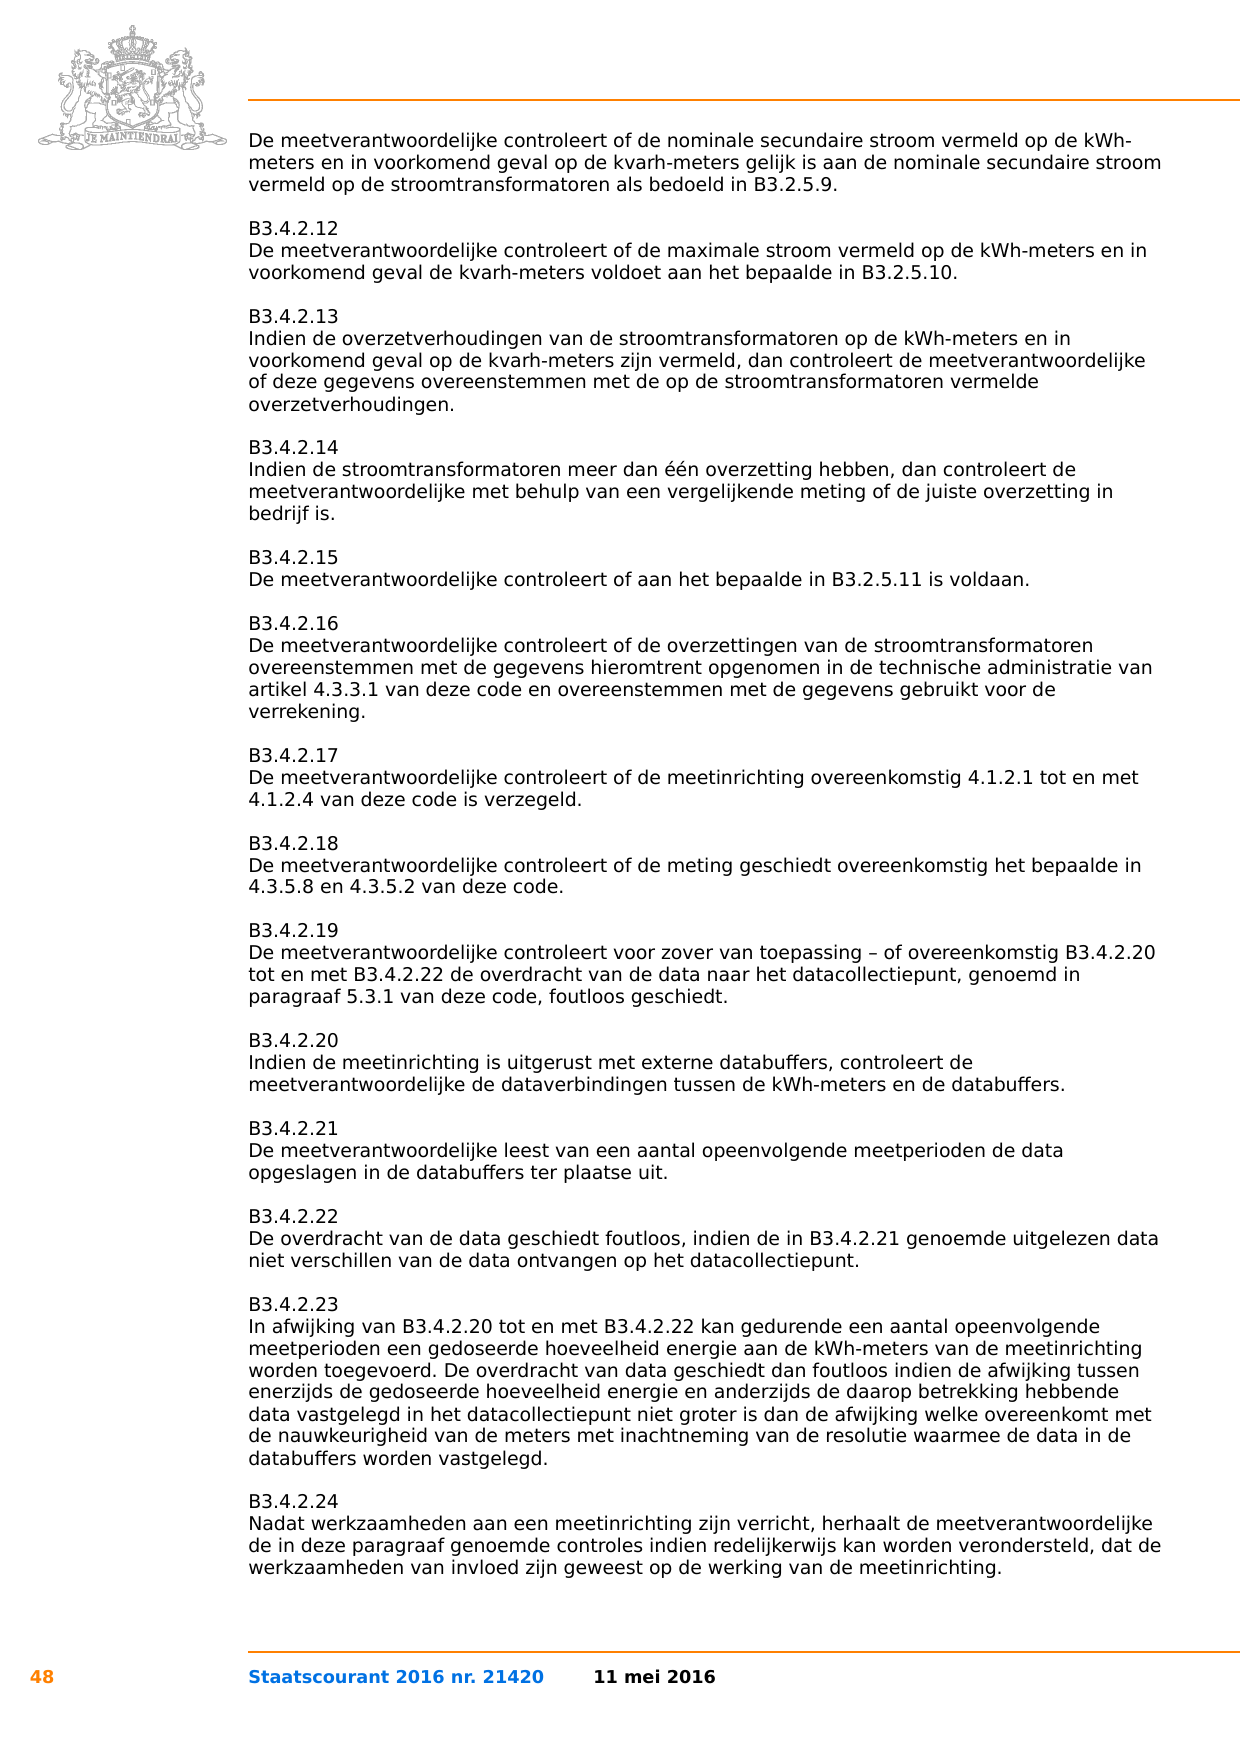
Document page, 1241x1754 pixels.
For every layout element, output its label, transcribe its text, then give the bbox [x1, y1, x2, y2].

text B3.4.2.12 [248, 218, 1163, 240]
text B3.4.2.14 [248, 437, 1163, 459]
text Indien de overzetverhoudingen van de stroomtransformatoren op de kWh-meters en in voorkomend geval op de kvarh-meters zijn vermeld, dan controleert de meetverantwoordelijke of deze gegevens overeenstemmen met de op de stroomtransformatoren vermelde overzetverhoudingen. [248, 327, 1163, 415]
text B3.4.2.18 [248, 832, 1163, 854]
picture [38, 25, 227, 150]
text B3.4.2.21 [248, 1118, 1163, 1140]
text De meetverantwoordelijke controleert voor zover van toepassing – of overeenkomstig B3.4.2.20 tot en met B3.4.2.22 de overdracht van de data naar het datacollectiepunt, genoemd in paragraaf 5.3.1 van deze code, foutloos geschiedt. [248, 942, 1163, 1008]
text De meetverantwoordelijke controleert of de overzettingen van de stroomtransformatoren overeenstemmen met de gegevens hieromtrent opgenomen in de technische administratie van artikel 4.3.3.1 van deze code en overeenstemmen met de gegevens gebruikt voor de verrekening. [248, 635, 1163, 723]
text B3.4.2.24 [248, 1491, 1163, 1513]
text In afwijking van B3.4.2.20 tot en met B3.4.2.22 kan gedurende een aantal opeenvolgende meetperioden een gedoseerde hoeveelheid energie aan de kWh-meters van de meetinrichting worden toegevoerd. De overdracht van data geschiedt dan foutloos indien de afwijking tussen enerzijds de gedoseerde hoeveelheid energie en anderzijds de daarop betrekking hebbende data vastgelegd in het datacollectiepunt niet groter is dan de afwijking welke overeenkomt met de nauwkeurigheid van de meters met inachtneming van de resolutie waarmee de data in de databuffers worden vastgelegd. [248, 1316, 1163, 1469]
text B3.4.2.22 [248, 1206, 1163, 1228]
text De meetverantwoordelijke controleert of de meting geschiedt overeenkomstig het bepaalde in 4.3.5.8 en 4.3.5.2 van deze code. [248, 854, 1163, 898]
text Indien de meetinrichting is uitgerust met externe databuffers, controleert de meetverantwoordelijke de dataverbindingen tussen de kWh-meters en de databuffers. [248, 1052, 1163, 1096]
text De overdracht van de data geschiedt foutloos, indien de in B3.4.2.21 genoemde uitgelezen data niet verschillen van de data ontvangen op het datacollectiepunt. [248, 1228, 1163, 1272]
text B3.4.2.23 [248, 1293, 1163, 1316]
text B3.4.2.17 [248, 745, 1163, 767]
text De meetverantwoordelijke controleert of de maximale stroom vermeld op de kWh-meters en in voorkomend geval de kvarh-meters voldoet aan het bepaalde in B3.2.5.10. [248, 240, 1163, 284]
text Nadat werkzaamheden aan een meetinrichting zijn verricht, herhaalt de meetverantwoordelijke de in deze paragraaf genoemde controles indien redelijkerwijs kan worden verondersteld, dat de werkzaamheden van invloed zijn geweest op de werking van de meetinrichting. [248, 1513, 1163, 1579]
text B3.4.2.16 [248, 613, 1163, 635]
text De meetverantwoordelijke controleert of aan het bepaalde in B3.2.5.11 is voldaan. [248, 569, 1163, 591]
text Indien de stroomtransformatoren meer dan één overzetting hebben, dan controleert de meetverantwoordelijke met behulp van een vergelijkende meting of de juiste overzetting in bedrijf is. [248, 459, 1163, 525]
text De meetverantwoordelijke leest van een aantal opeenvolgende meetperioden de data opgeslagen in de databuffers ter plaatse uit. [248, 1140, 1163, 1184]
text De meetverantwoordelijke controleert of de meetinrichting overeenkomstig 4.1.2.1 tot en met 4.1.2.4 van deze code is verzegeld. [248, 767, 1163, 811]
text B3.4.2.15 [248, 547, 1163, 569]
text De meetverantwoordelijke controleert of de nominale secundaire stroom vermeld op de kWh-meters en in voorkomend geval op de kvarh-meters gelijk is aan de nominale secundaire stroom vermeld op de stroomtransformatoren als bedoeld in B3.2.5.9. [248, 130, 1163, 196]
text B3.4.2.20 [248, 1030, 1163, 1052]
text B3.4.2.13 [248, 306, 1163, 327]
text B3.4.2.19 [248, 920, 1163, 942]
